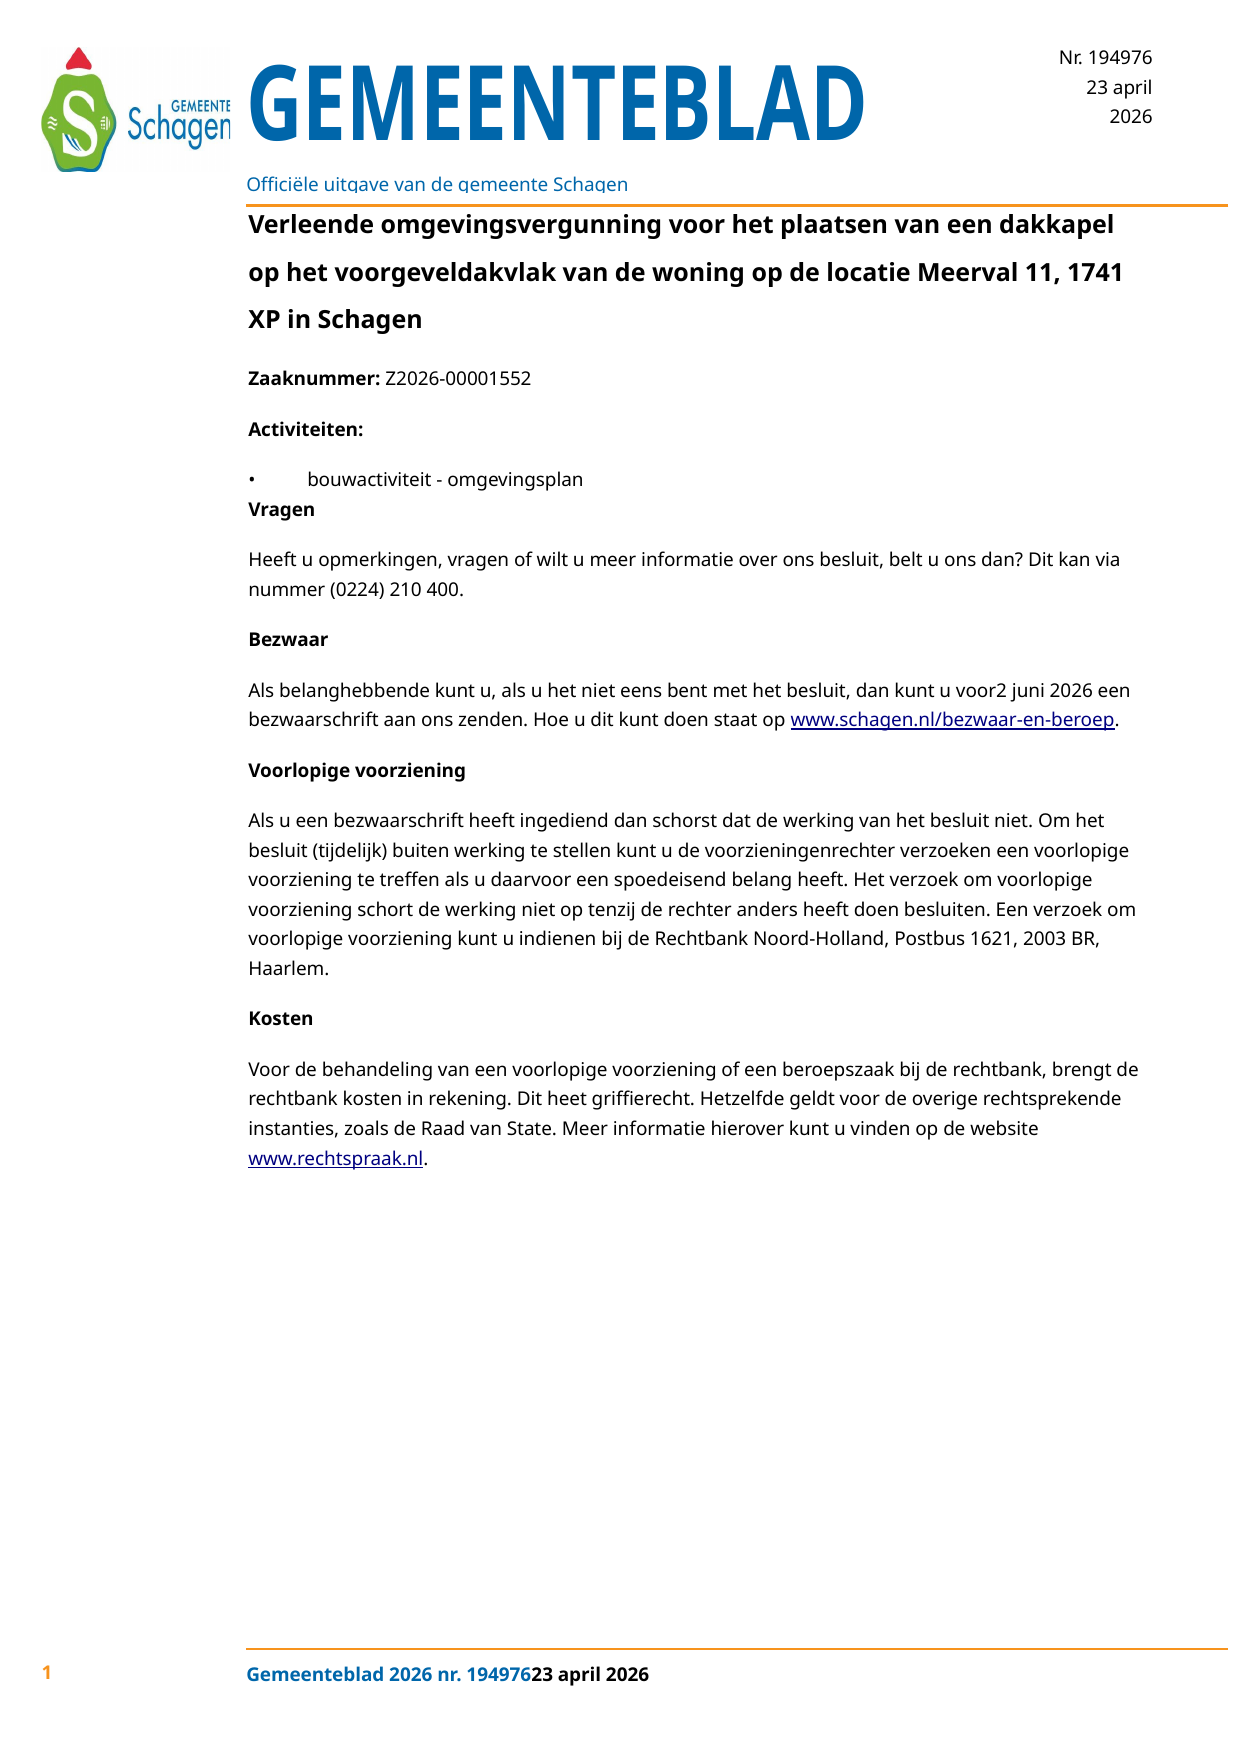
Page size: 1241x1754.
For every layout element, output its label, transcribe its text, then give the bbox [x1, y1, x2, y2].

text Vragen [248, 496, 1152, 522]
text Als belanghebbende kunt u, als u het niet eens bent met het besluit, dan kunt u voor2 juni 2026 een bezwaarschrift aan ons zenden. Hoe u dit kunt doen staat op www.schagen.nl/bezwaar-en-beroep. [248, 677, 1152, 732]
text Bezwaar [248, 626, 1152, 652]
text Heeft u opmerkingen, vragen of wilt u meer informatie over ons besluit, belt u ons dan? Dit kan via nummer (0224) 210 400. [248, 546, 1152, 602]
list bouwactiviteit - omgevingsplan [248, 466, 1152, 492]
text Activiteiten: [248, 416, 1152, 442]
text Verleende omgevingsvergunning voor het plaatsen van een dakkapel op het voorgeveldakvlak van de woning op de locatie Meerval 11, 1741 XP in Schagen [248, 207, 1152, 336]
text Als u een bezwaarschrift heeft ingediend dan schorst dat de werking van het besluit niet. Om het besluit (tijdelijk) buiten werking te stellen kunt u de voorzieningenrechter verzoeken een voorlopige voorziening te treffen als u daarvoor een spoedeisend belang heeft. Het verzoek om voorlopige voorziening schort de werking niet op tenzij de rechter anders heeft doen besluiten. Een verzoek om voorlopige voorziening kunt u indienen bij de Rechtbank Noord-Holland, Postbus 1621, 2003 BR, Haarlem. [248, 807, 1152, 981]
picture [41, 47, 231, 172]
text Zaaknummer: Z2026-00001552 [248, 366, 1152, 391]
text Voor de behandeling van een voorlopige voorziening of een beroepszaak bij de rechtbank, brengt de rechtbank kosten in rekening. Dit heet griffierecht. Hetzelfde geldt voor de overige rechtsprekende instanties, zoals de Raad van State. Meer informatie hierover kunt u vinden op de website www.rechtspraak.nl. [248, 1056, 1152, 1170]
text Kosten [248, 1006, 1152, 1031]
text Voorlopige voorziening [248, 757, 1152, 782]
